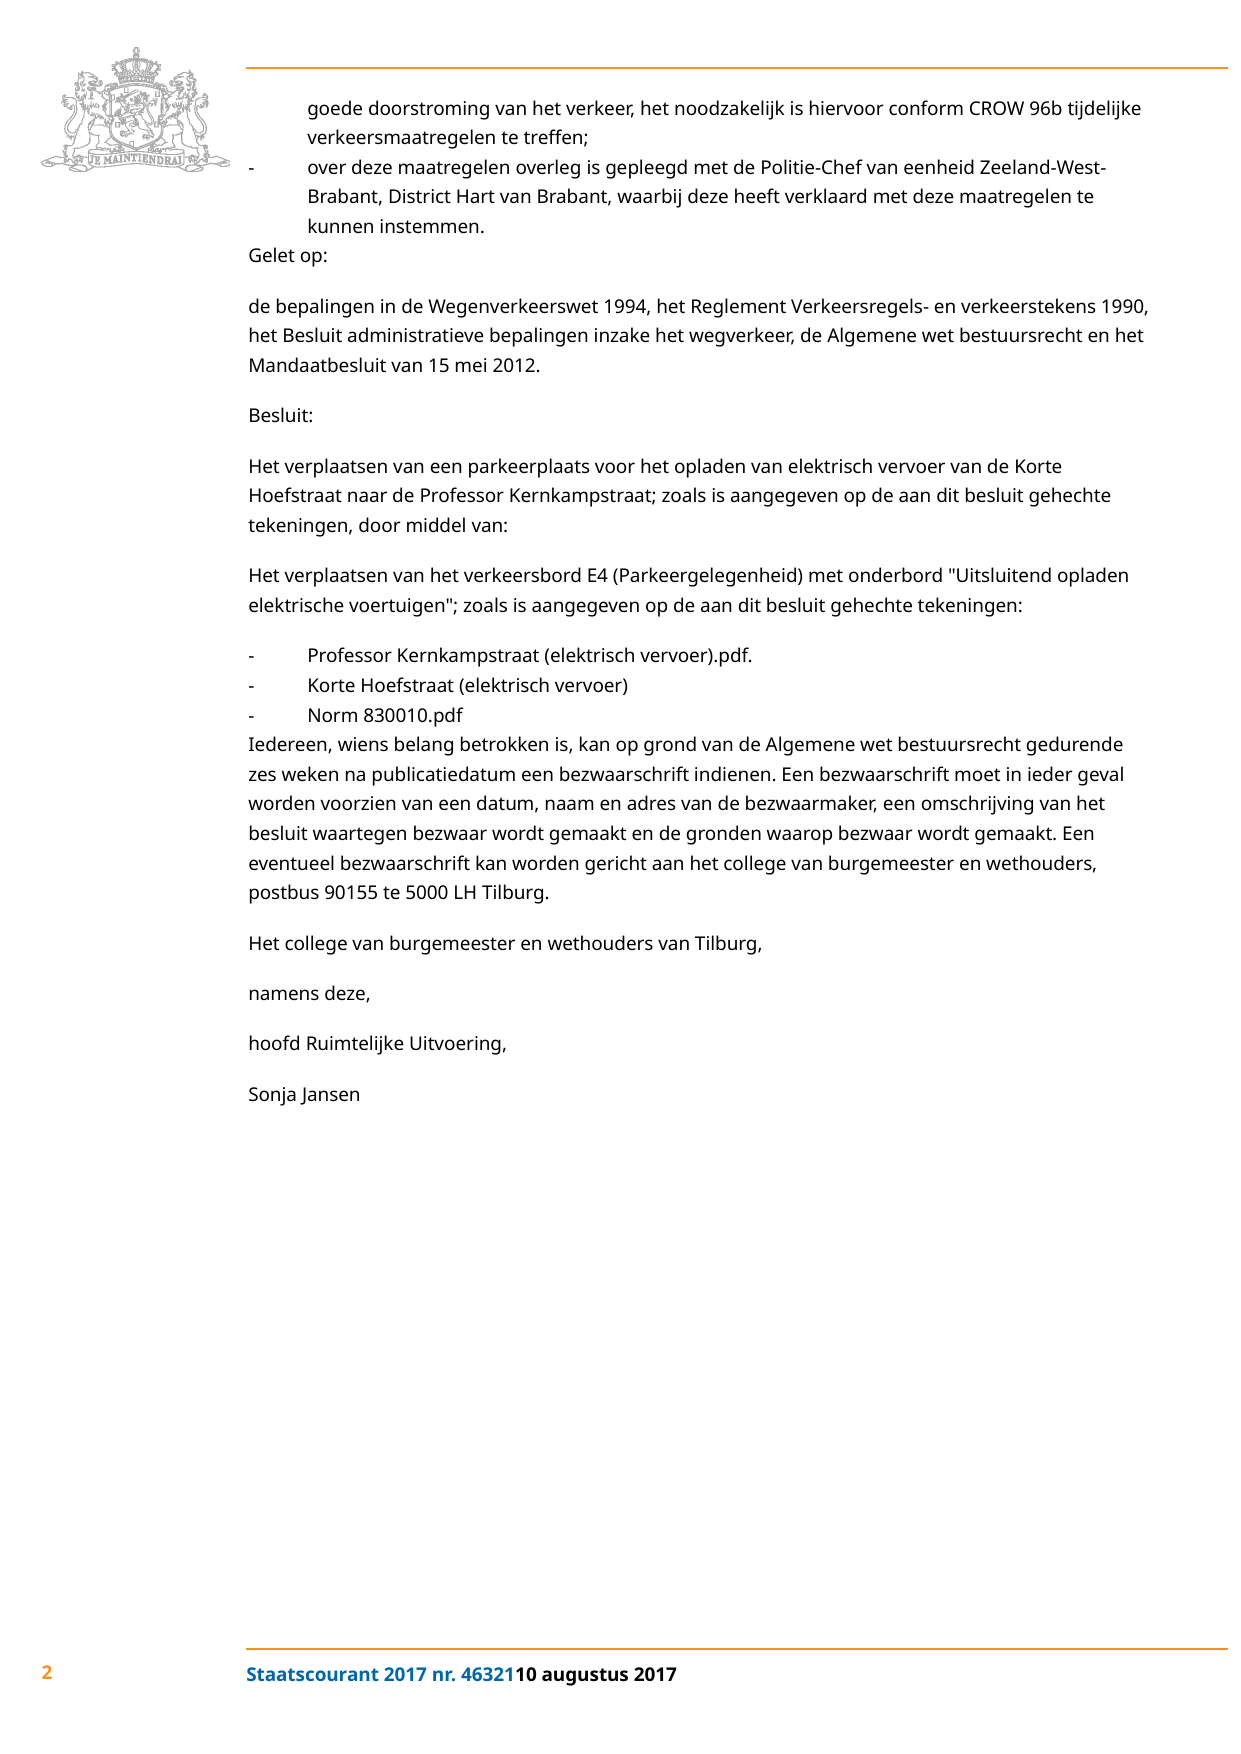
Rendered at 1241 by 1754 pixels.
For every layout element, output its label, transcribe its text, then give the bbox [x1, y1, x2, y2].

text Besluit: [248, 403, 1152, 428]
text Sonja Jansen [248, 1081, 1152, 1107]
text Het verplaatsen van het verkeersbord E4 (Parkeergelegenheid) met onderbord "Uitsluitend opladen elektrische voertuigen"; zoals is aangegeven op de aan dit besluit gehechte tekeningen: [248, 563, 1152, 618]
text de bepalingen in de Wegenverkeerswet 1994, het Reglement Verkeersregels- en verkeerstekens 1990, het Besluit administratieve bepalingen inzake het wegverkeer, de Algemene wet bestuursrecht en het Mandaatbesluit van 15 mei 2012. [248, 293, 1152, 378]
text Het college van burgemeester en wethouders van Tilburg, [248, 930, 1152, 956]
text Gelet op: [248, 243, 1152, 268]
list Korte Hoefstraat (elektrisch vervoer) [248, 672, 1152, 698]
list over deze maatregelen overleg is gepleegd met de Politie-Chef van eenheid Zeeland-West-Brabant, District Hart van Brabant, waarbij deze heeft verklaard met deze maatregelen te kunnen instemmen. [248, 154, 1152, 239]
list Professor Kernkampstraat (elektrisch vervoer).pdf. [248, 643, 1152, 668]
list goede doorstroming van het verkeer, het noodzakelijk is hiervoor conform CROW 96b tijdelijke verkeersmaatregelen te treffen; [248, 95, 1152, 150]
picture [41, 47, 231, 172]
list Norm 830010.pdf [248, 702, 1152, 728]
text namens deze, [248, 980, 1152, 1006]
text hoofd Ruimtelijke Uitvoering, [248, 1031, 1152, 1056]
text Het verplaatsen van een parkeerplaats voor het opladen van elektrisch vervoer van de Korte Hoefstraat naar de Professor Kernkampstraat; zoals is aangegeven op de aan dit besluit gehechte tekeningen, door middel van: [248, 453, 1152, 538]
text Iedereen, wiens belang betrokken is, kan op grond van de Algemene wet bestuursrecht gedurende zes weken na publicatiedatum een bezwaarschrift indienen. Een bezwaarschrift moet in ieder geval worden voorzien van een datum, naam en adres van de bezwaarmaker, een omschrijving van het besluit waartegen bezwaar wordt gemaakt en de gronden waarop bezwaar wordt gemaakt. Een eventueel bezwaarschrift kan worden gericht aan het college van burgemeester en wethouders, postbus 90155 te 5000 LH Tilburg. [248, 731, 1152, 905]
